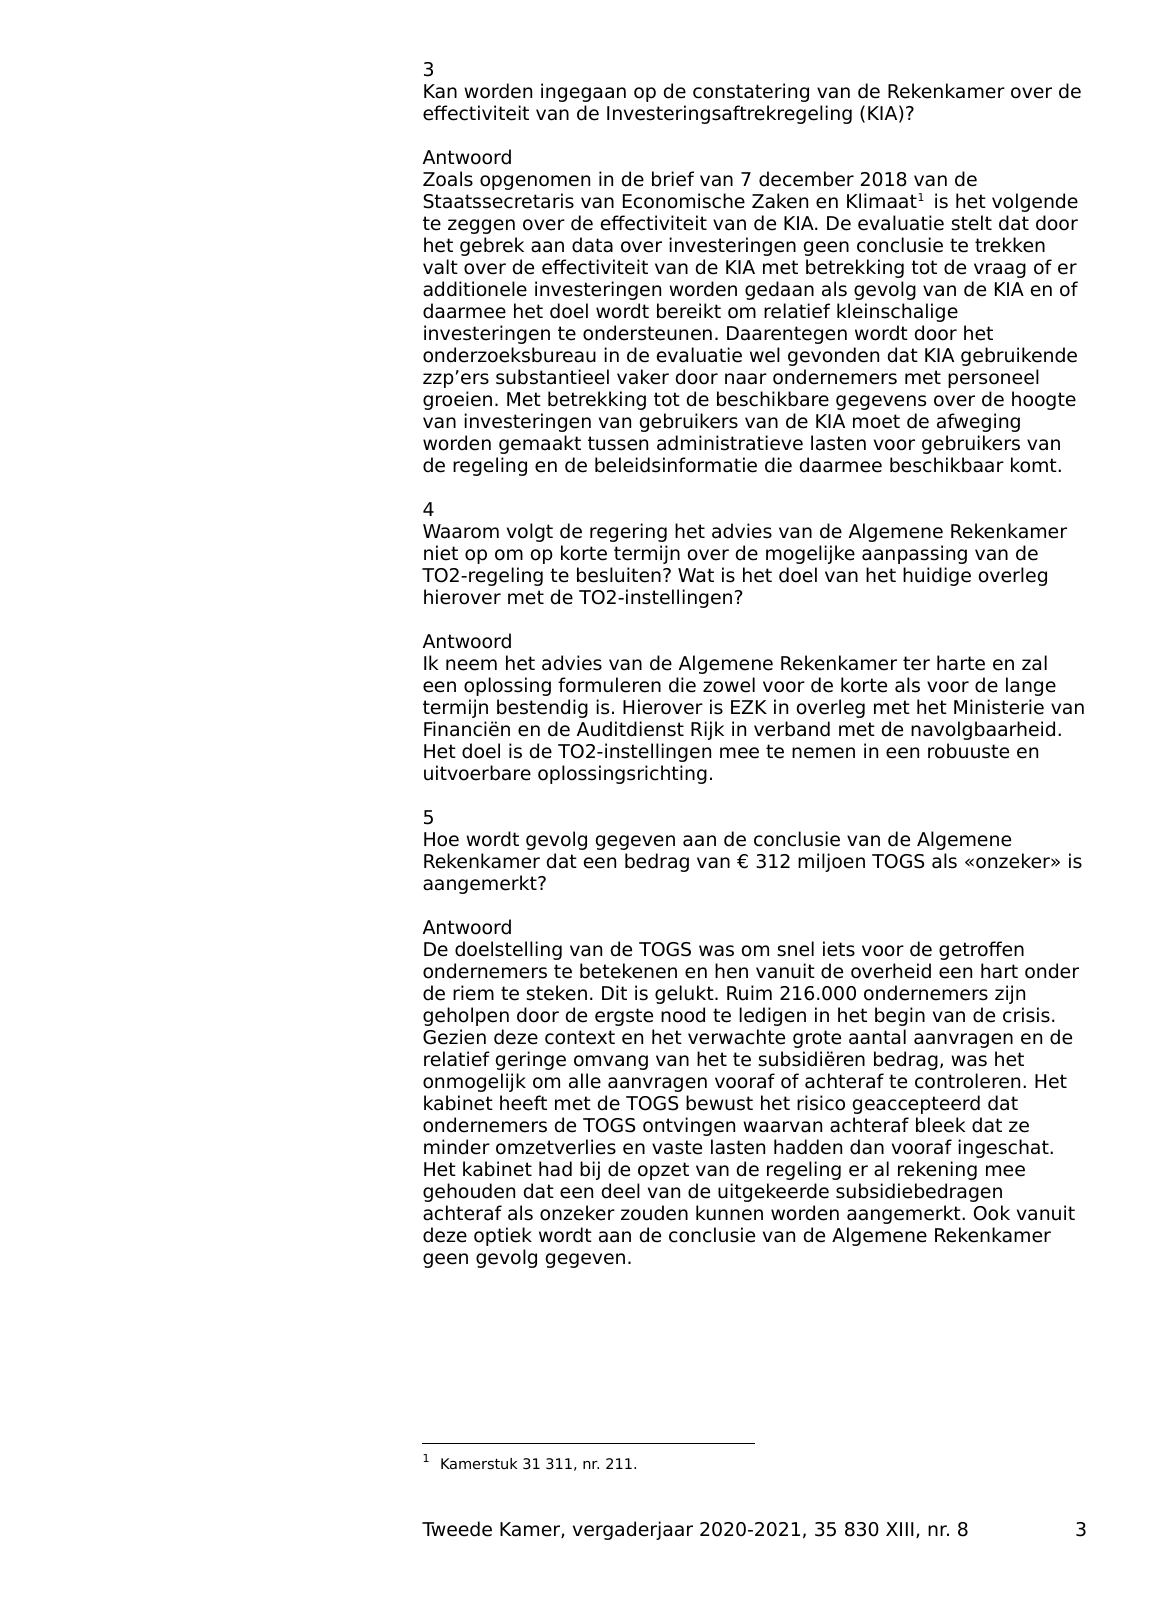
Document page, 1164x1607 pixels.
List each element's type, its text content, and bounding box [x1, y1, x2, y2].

text Kamerstuk 31 311, nr. 211. [422, 1452, 1087, 1474]
text 4 [422, 499, 1087, 521]
text Hoe wordt gevolg gegeven aan de conclusie van de Algemene Rekenkamer dat een bedrag van € 312 miljoen TOGS als «onzeker» is aangemerkt? [422, 829, 1087, 895]
text 5 [422, 807, 1087, 829]
text Antwoord [422, 631, 1087, 653]
text Antwoord [422, 147, 1087, 169]
text Waarom volgt de regering het advies van de Algemene Rekenkamer niet op om op korte termijn over de mogelijke aanpassing van de TO2-regeling te besluiten? Wat is het doel van het huidige overleg hierover met de TO2-instellingen? [422, 521, 1087, 609]
text 3 [422, 59, 1087, 81]
text Antwoord [422, 917, 1087, 939]
text Kan worden ingegaan op de constatering van de Rekenkamer over de effectiviteit van de Investeringsaftrekregeling (KIA)? [422, 81, 1087, 125]
text De doelstelling van de TOGS was om snel iets voor de getroffen ondernemers te betekenen en hen vanuit de overheid een hart onder de riem te steken. Dit is gelukt. Ruim 216.000 ondernemers zijn geholpen door de ergste nood te ledigen in het begin van de crisis. Gezien deze context en het verwachte grote aantal aanvragen en de relatief geringe omvang van het te subsidiëren bedrag, was het onmogelijk om alle aanvragen vooraf of achteraf te controleren. Het kabinet heeft met de TOGS bewust het risico geaccepteerd dat ondernemers de TOGS ontvingen waarvan achteraf bleek dat ze minder omzetverlies en vaste lasten hadden dan vooraf ingeschat. Het kabinet had bij de opzet van de regeling er al rekening mee gehouden dat een deel van de uitgekeerde subsidiebedragen achteraf als onzeker zouden kunnen worden aangemerkt. Ook vanuit deze optiek wordt aan de conclusie van de Algemene Rekenkamer geen gevolg gegeven. [422, 939, 1087, 1269]
text Ik neem het advies van de Algemene Rekenkamer ter harte en zal een oplossing formuleren die zowel voor de korte als voor de lange termijn bestendig is. Hierover is EZK in overleg met het Ministerie van Financiën en de Auditdienst Rijk in verband met de navolgbaarheid. Het doel is de TO2-instellingen mee te nemen in een robuuste en uitvoerbare oplossingsrichting. [422, 653, 1087, 785]
text Zoals opgenomen in de brief van 7 december 2018 van de Staatssecretaris van Economische Zaken en Klimaat is het volgende te zeggen over de effectiviteit van de KIA. De evaluatie stelt dat door het gebrek aan data over investeringen geen conclusie te trekken valt over de effectiviteit van de KIA met betrekking tot de vraag of er additionele investeringen worden gedaan als gevolg van de KIA en of daarmee het doel wordt bereikt om relatief kleinschalige investeringen te ondersteunen. Daarentegen wordt door het onderzoeksbureau in de evaluatie wel gevonden dat KIA gebruikende zzp’ers substantieel vaker door naar ondernemers met personeel groeien. Met betrekking tot de beschikbare gegevens over de hoogte van investeringen van gebruikers van de KIA moet de afweging worden gemaakt tussen administratieve lasten voor gebruikers van de regeling en de beleidsinformatie die daarmee beschikbaar komt. [422, 169, 1087, 477]
